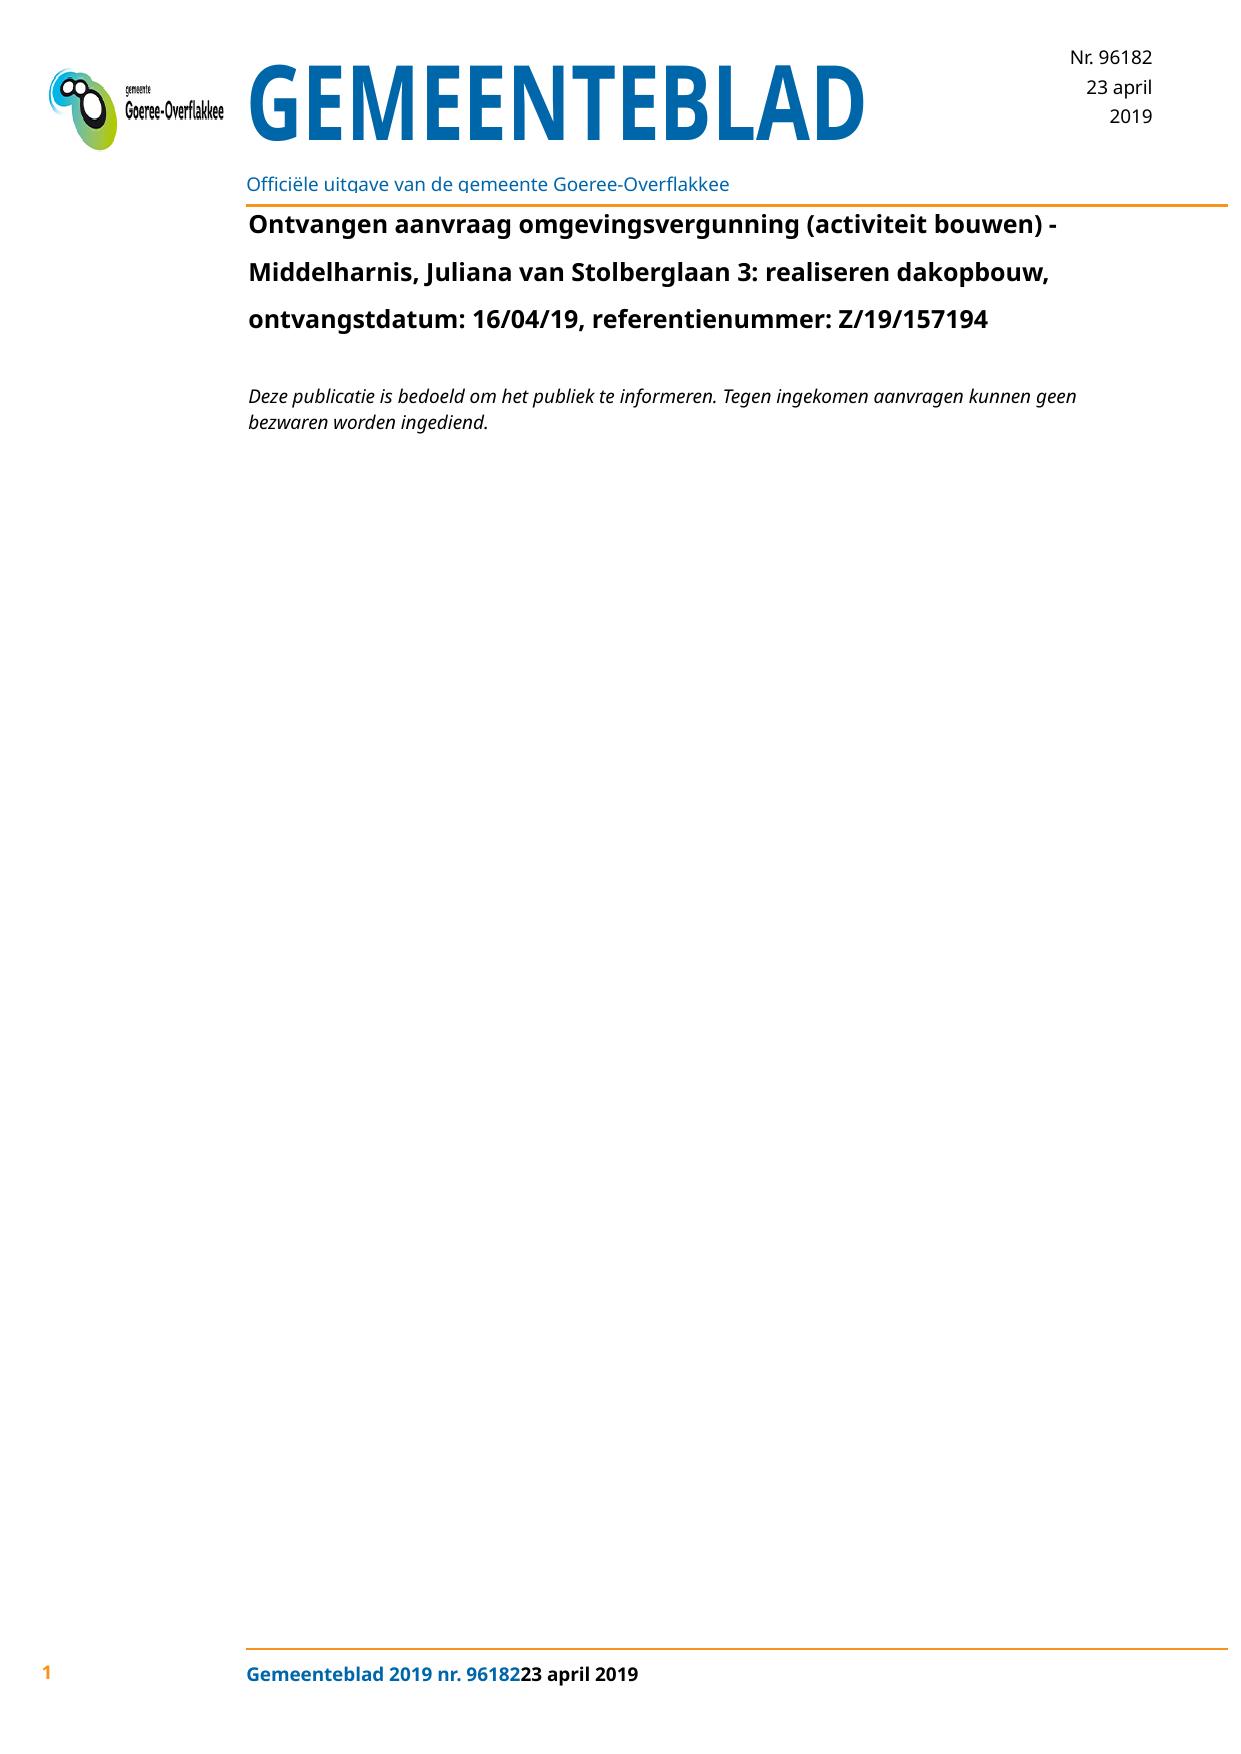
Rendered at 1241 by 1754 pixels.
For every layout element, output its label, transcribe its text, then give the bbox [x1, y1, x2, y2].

text Deze publicatie is bedoeld om het publiek te informeren. Tegen ingekomen aanvragen kunnen geen bezwaren worden ingediend. [248, 384, 1152, 435]
text Ontvangen aanvraag omgevingsvergunning (activiteit bouwen) -Middelharnis, Juliana van Stolberglaan 3: realiseren dakopbouw, ontvangstdatum: 16/04/19, referentienummer: Z/19/157194 [248, 207, 1152, 336]
picture [41, 47, 231, 172]
